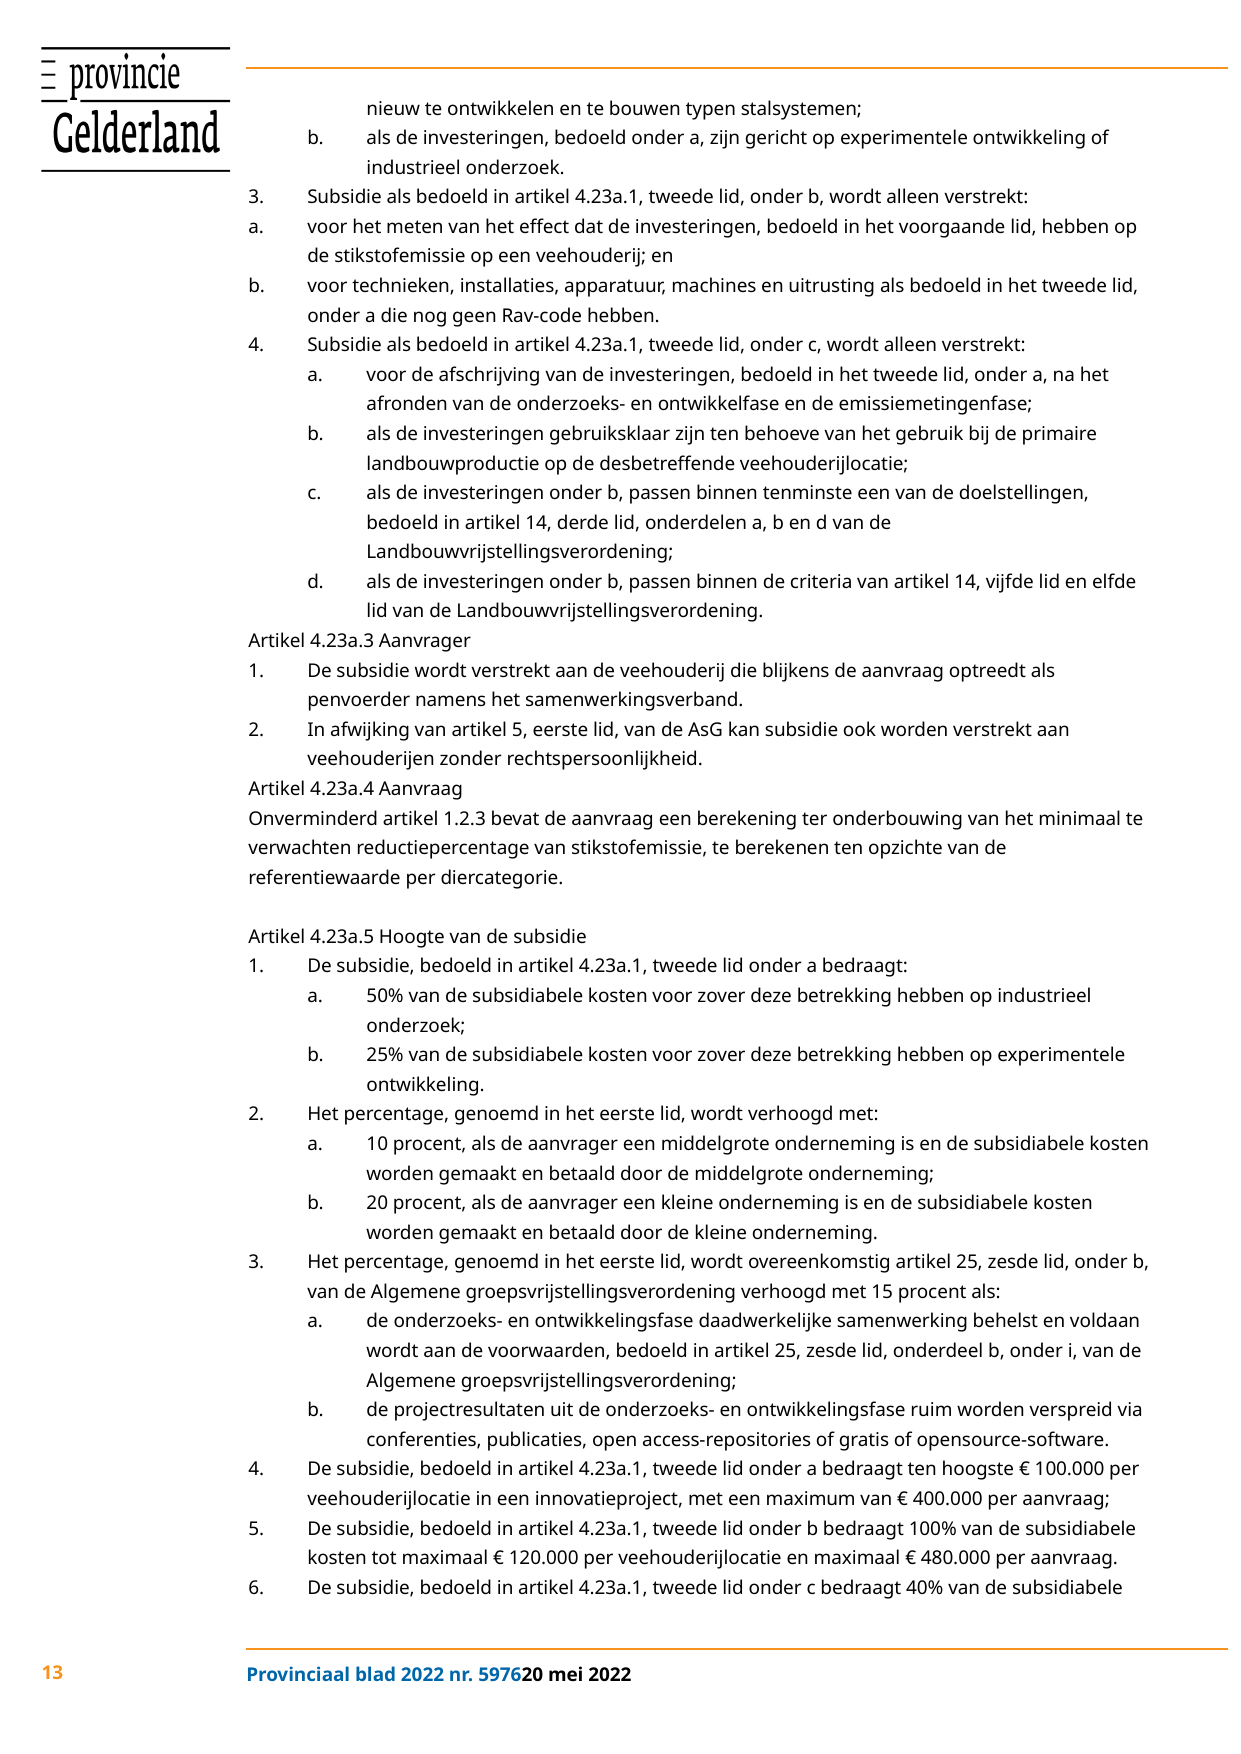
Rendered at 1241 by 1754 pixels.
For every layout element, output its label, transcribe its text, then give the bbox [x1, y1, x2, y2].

list Het percentage, genoemd in het eerste lid, wordt verhoogd met: [248, 1101, 1152, 1126]
list 10 procent, als de aanvrager een middelgrote onderneming is en de subsidiabele kosten worden gemaakt en betaald door de middelgrote onderneming; [307, 1130, 1152, 1186]
list voor de afschrijving van de investeringen, bedoeld in het tweede lid, onder a, na het afronden van de onderzoeks- en ontwikkelfase en de emissiemetingenfase; [307, 361, 1152, 416]
list De subsidie wordt verstrekt aan de veehouderij die blijkens de aanvraag optreedt als penvoerder namens het samenwerkingsverband. [248, 657, 1152, 712]
list De subsidie, bedoeld in artikel 4.23a.1, tweede lid onder c bedraagt 40% van de subsidiabele [248, 1574, 1152, 1600]
list voor het meten van het effect dat de investeringen, bedoeld in het voorgaande lid, hebben op de stikstofemissie op een veehouderij; en [248, 213, 1152, 268]
list als de investeringen, bedoeld onder a, zijn gericht op experimentele ontwikkeling of industrieel onderzoek. [307, 124, 1152, 180]
list Het percentage, genoemd in het eerste lid, wordt overeenkomstig artikel 25, zesde lid, onder b, van de Algemene groepsvrijstellingsverordening verhoogd met 15 procent als: [248, 1248, 1152, 1304]
list In afwijking van artikel 5, eerste lid, van de AsG kan subsidie ook worden verstrekt aan veehouderijen zonder rechtspersoonlijkheid. [248, 716, 1152, 771]
list de onderzoeks- en ontwikkelingsfase daadwerkelijke samenwerking behelst en voldaan wordt aan de voorwaarden, bedoeld in artikel 25, zesde lid, onderdeel b, onder i, van de Algemene groepsvrijstellingsverordening; [307, 1308, 1152, 1393]
list 25% van de subsidiabele kosten voor zover deze betrekking hebben op experimentele ontwikkeling. [307, 1041, 1152, 1097]
list de projectresultaten uit de onderzoeks- en ontwikkelingsfase ruim worden verspreid via conferenties, publicaties, open access-repositories of gratis of opensource-software. [307, 1396, 1152, 1452]
list De subsidie, bedoeld in artikel 4.23a.1, tweede lid onder b bedraagt 100% van de subsidiabele kosten tot maximaal € 120.000 per veehouderijlocatie en maximaal € 480.000 per aanvraag. [248, 1515, 1152, 1570]
list Subsidie als bedoeld in artikel 4.23a.1, tweede lid, onder b, wordt alleen verstrekt: [248, 183, 1152, 209]
picture [41, 47, 231, 172]
list De subsidie, bedoeld in artikel 4.23a.1, tweede lid onder a bedraagt ten hoogste € 100.000 per veehouderijlocatie in een innovatieproject, met een maximum van € 400.000 per aanvraag; [248, 1456, 1152, 1511]
list als de investeringen onder b, passen binnen de criteria van artikel 14, vijfde lid en elfde lid van de Landbouwvrijstellingsverordening. [307, 568, 1152, 623]
text Artikel 4.23a.4 Aanvraag [248, 775, 1152, 801]
text Artikel 4.23a.3 Aanvrager [248, 627, 1152, 653]
list als de investeringen gebruiksklaar zijn ten behoeve van het gebruik bij de primaire landbouwproductie op de desbetreffende veehouderijlocatie; [307, 420, 1152, 476]
text Onverminderd artikel 1.2.3 bevat de aanvraag een berekening ter onderbouwing van het minimaal te verwachten reductiepercentage van stikstofemissie, te berekenen ten opzichte van de referentiewaarde per diercategorie. [248, 805, 1152, 890]
list Subsidie als bedoeld in artikel 4.23a.1, tweede lid, onder c, wordt alleen verstrekt: [248, 331, 1152, 357]
text Artikel 4.23a.5 Hoogte van de subsidie [248, 923, 1152, 949]
list voor technieken, installaties, apparatuur, machines en uitrusting als bedoeld in het tweede lid, onder a die nog geen Rav-code hebben. [248, 272, 1152, 328]
list nieuw te ontwikkelen en te bouwen typen stalsystemen; [307, 95, 1152, 121]
list De subsidie, bedoeld in artikel 4.23a.1, tweede lid onder a bedraagt: [248, 953, 1152, 978]
list 20 procent, als de aanvrager een kleine onderneming is en de subsidiabele kosten worden gemaakt en betaald door de kleine onderneming. [307, 1189, 1152, 1245]
list als de investeringen onder b, passen binnen tenminste een van de doelstellingen, bedoeld in artikel 14, derde lid, onderdelen a, b en d van de Landbouwvrijstellingsverordening; [307, 479, 1152, 564]
list 50% van de subsidiabele kosten voor zover deze betrekking hebben op industrieel onderzoek; [307, 982, 1152, 1038]
